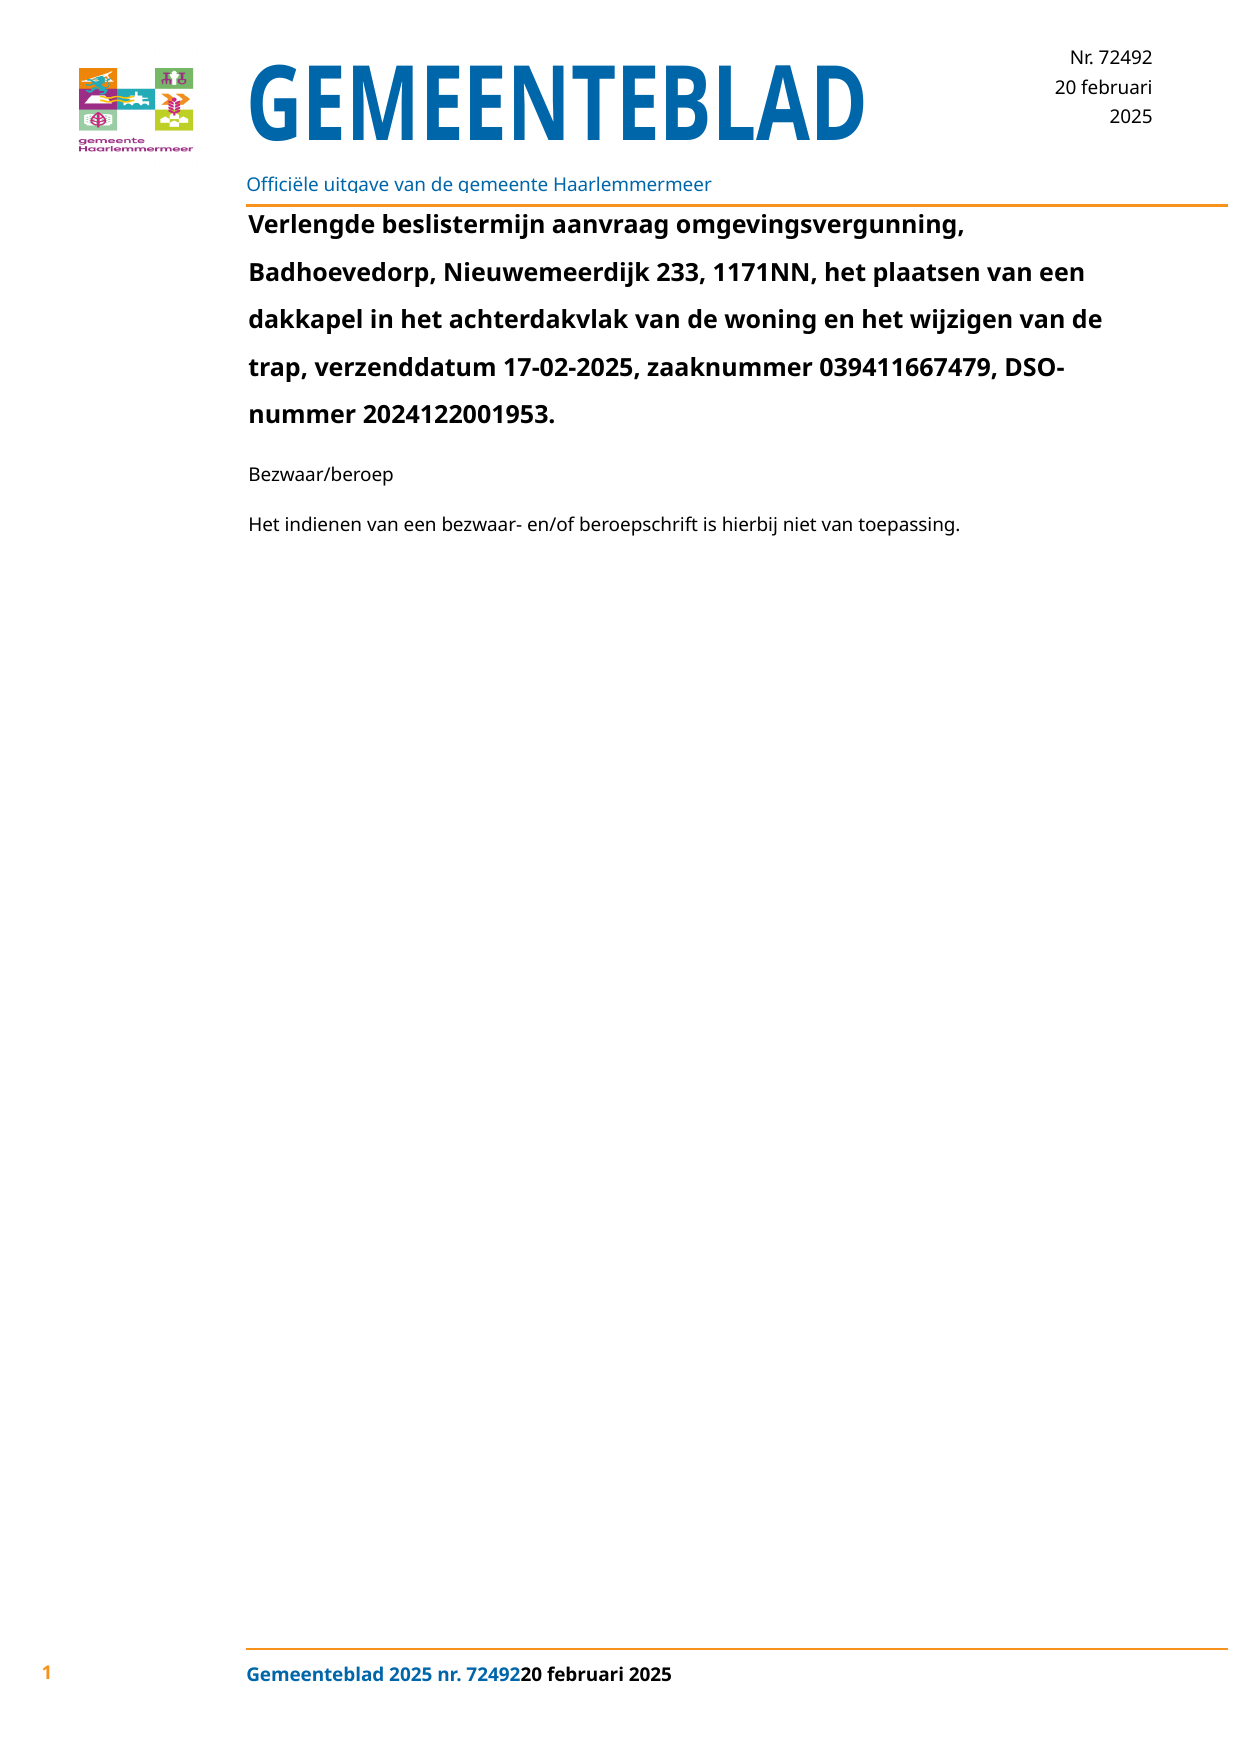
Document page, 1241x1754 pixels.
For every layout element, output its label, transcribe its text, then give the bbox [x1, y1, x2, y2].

text Verlengde beslistermijn aanvraag omgevingsvergunning, Badhoevedorp, Nieuwemeerdijk 233, 1171NN, het plaatsen van een dakkapel in het achterdakvlak van de woning en het wijzigen van de trap, verzenddatum 17-02-2025, zaaknummer 039411667479, DSO-nummer 2024122001953. [248, 207, 1152, 431]
picture [41, 47, 231, 172]
text Het indienen van een bezwaar- en/of beroepschrift is hierbij niet van toepassing. [248, 511, 1152, 537]
text Bezwaar/beroep [248, 461, 1152, 486]
